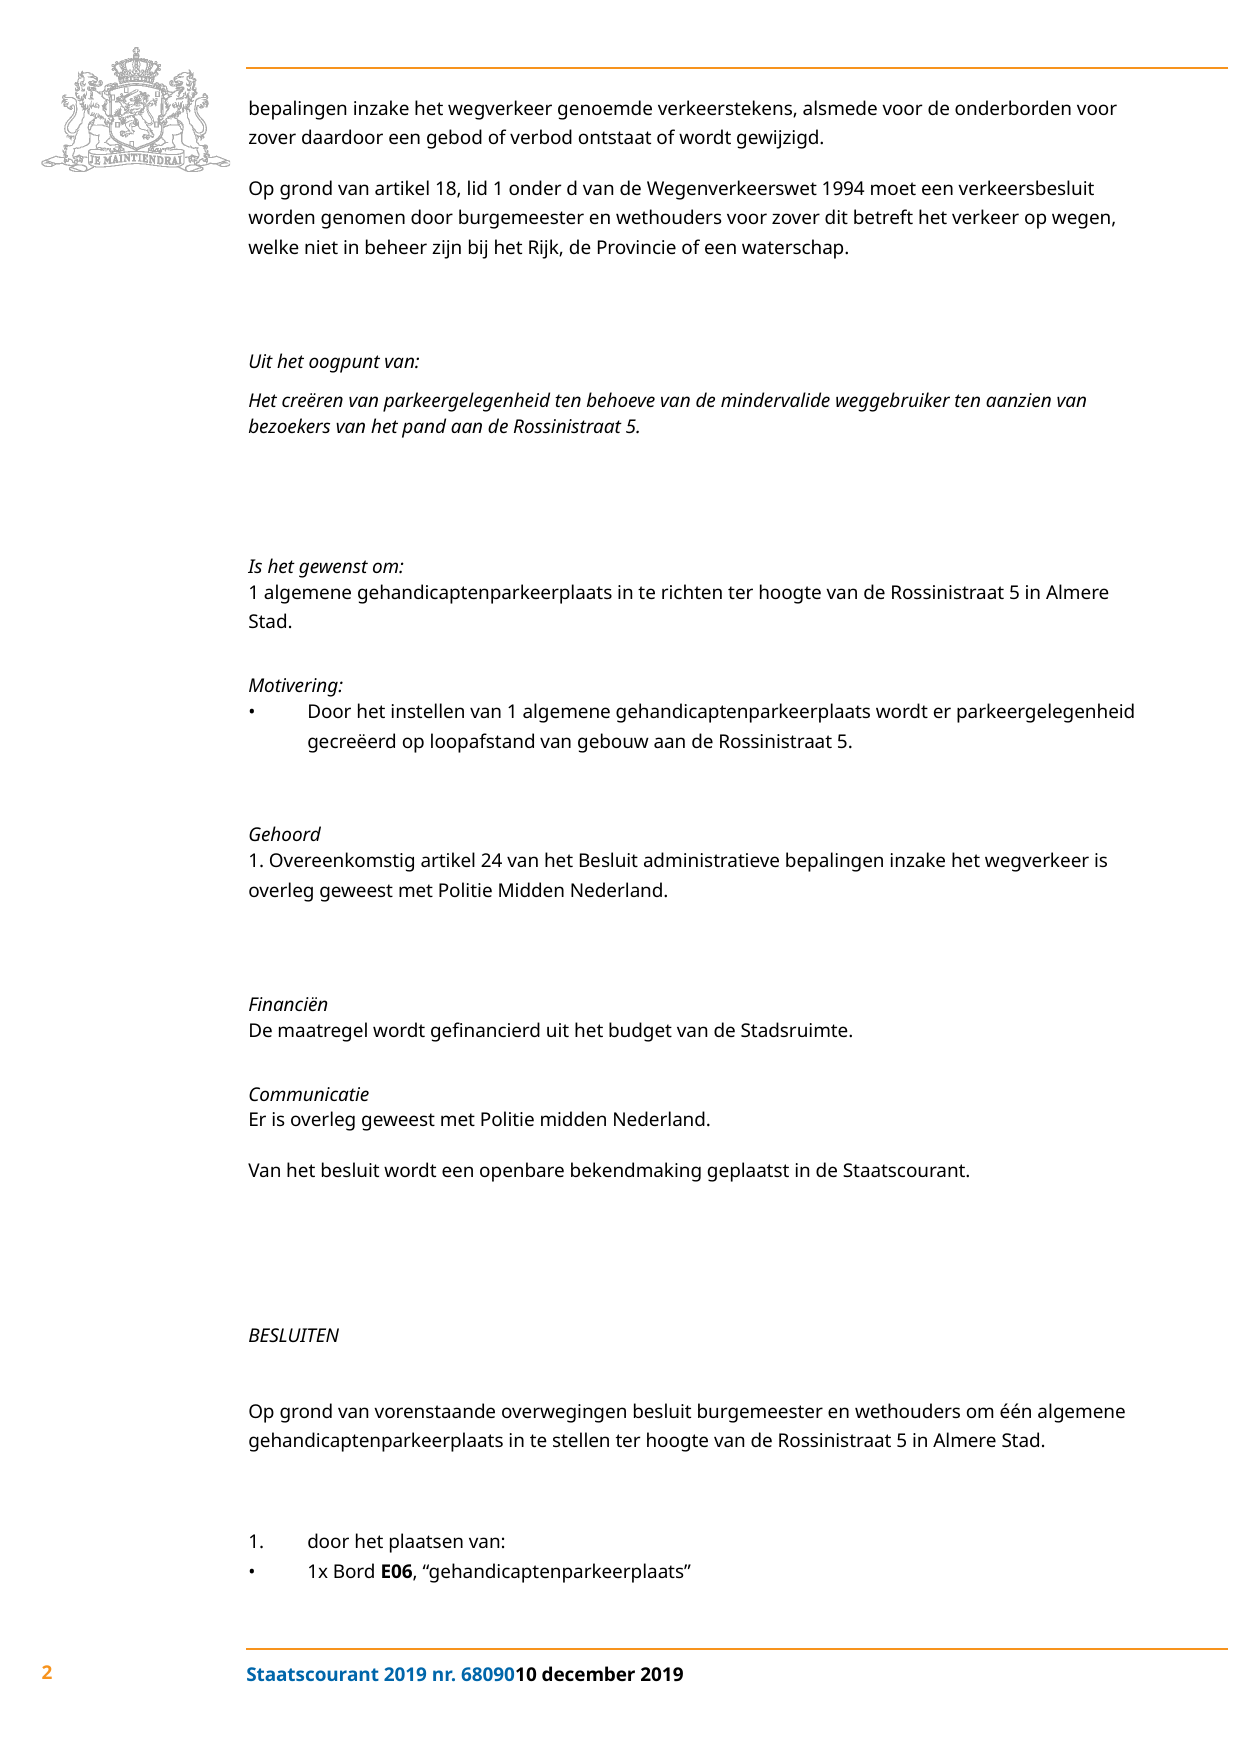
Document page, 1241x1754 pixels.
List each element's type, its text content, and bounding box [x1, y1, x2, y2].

text bepalingen inzake het wegverkeer genoemde verkeerstekens, alsmede voor de onderborden voor zover daardoor een gebod of verbod ontstaat of wordt gewijzigd. [248, 95, 1152, 150]
text Op grond van vorenstaande overwegingen besluit burgemeester en wethouders om één algemene gehandicaptenparkeerplaats in te stellen ter hoogte van de Rossinistraat 5 in Almere Stad. [248, 1398, 1152, 1453]
list Door het instellen van 1 algemene gehandicaptenparkeerplaats wordt er parkeergelegenheid gecreëerd op loopafstand van gebouw aan de Rossinistraat 5. [248, 698, 1152, 754]
picture [41, 47, 231, 172]
text De maatregel wordt gefinancierd uit het budget van de Stadsruimte. [248, 1017, 1152, 1043]
text Er is overleg geweest met Politie midden Nederland. [248, 1107, 1152, 1132]
text Van het besluit wordt een openbare bekendmaking geplaatst in de Staatscourant. [248, 1157, 1152, 1183]
list door het plaatsen van: [248, 1528, 1152, 1554]
text BESLUITEN [248, 1322, 1152, 1348]
text Communicatie [248, 1081, 1152, 1107]
text Gehoord [248, 822, 1152, 847]
list 1x Bord E06, “gehandicaptenparkeerplaats” [248, 1558, 1152, 1584]
text 1 algemene gehandicaptenparkeerplaats in te richten ter hoogte van de Rossinistraat 5 in Almere Stad. [248, 579, 1152, 634]
text Op grond van artikel 18, lid 1 onder d van de Wegenverkeerswet 1994 moet een verkeersbesluit worden genomen door burgemeester en wethouders voor zover dit betreft het verkeer op wegen, welke niet in beheer zijn bij het Rijk, de Provincie of een waterschap. [248, 175, 1152, 260]
text Motivering: [248, 673, 1152, 698]
text Uit het oogpunt van: [248, 348, 1152, 374]
text Het creëren van parkeergelegenheid ten behoeve van de mindervalide weggebruiker ten aanzien van bezoekers van het pand aan de Rossinistraat 5. [248, 388, 1152, 439]
text Financiën [248, 991, 1152, 1017]
text 1. Overeenkomstig artikel 24 van het Besluit administratieve bepalingen inzake het wegverkeer is overleg geweest met Politie Midden Nederland. [248, 847, 1152, 903]
text Is het gewenst om: [248, 553, 1152, 579]
